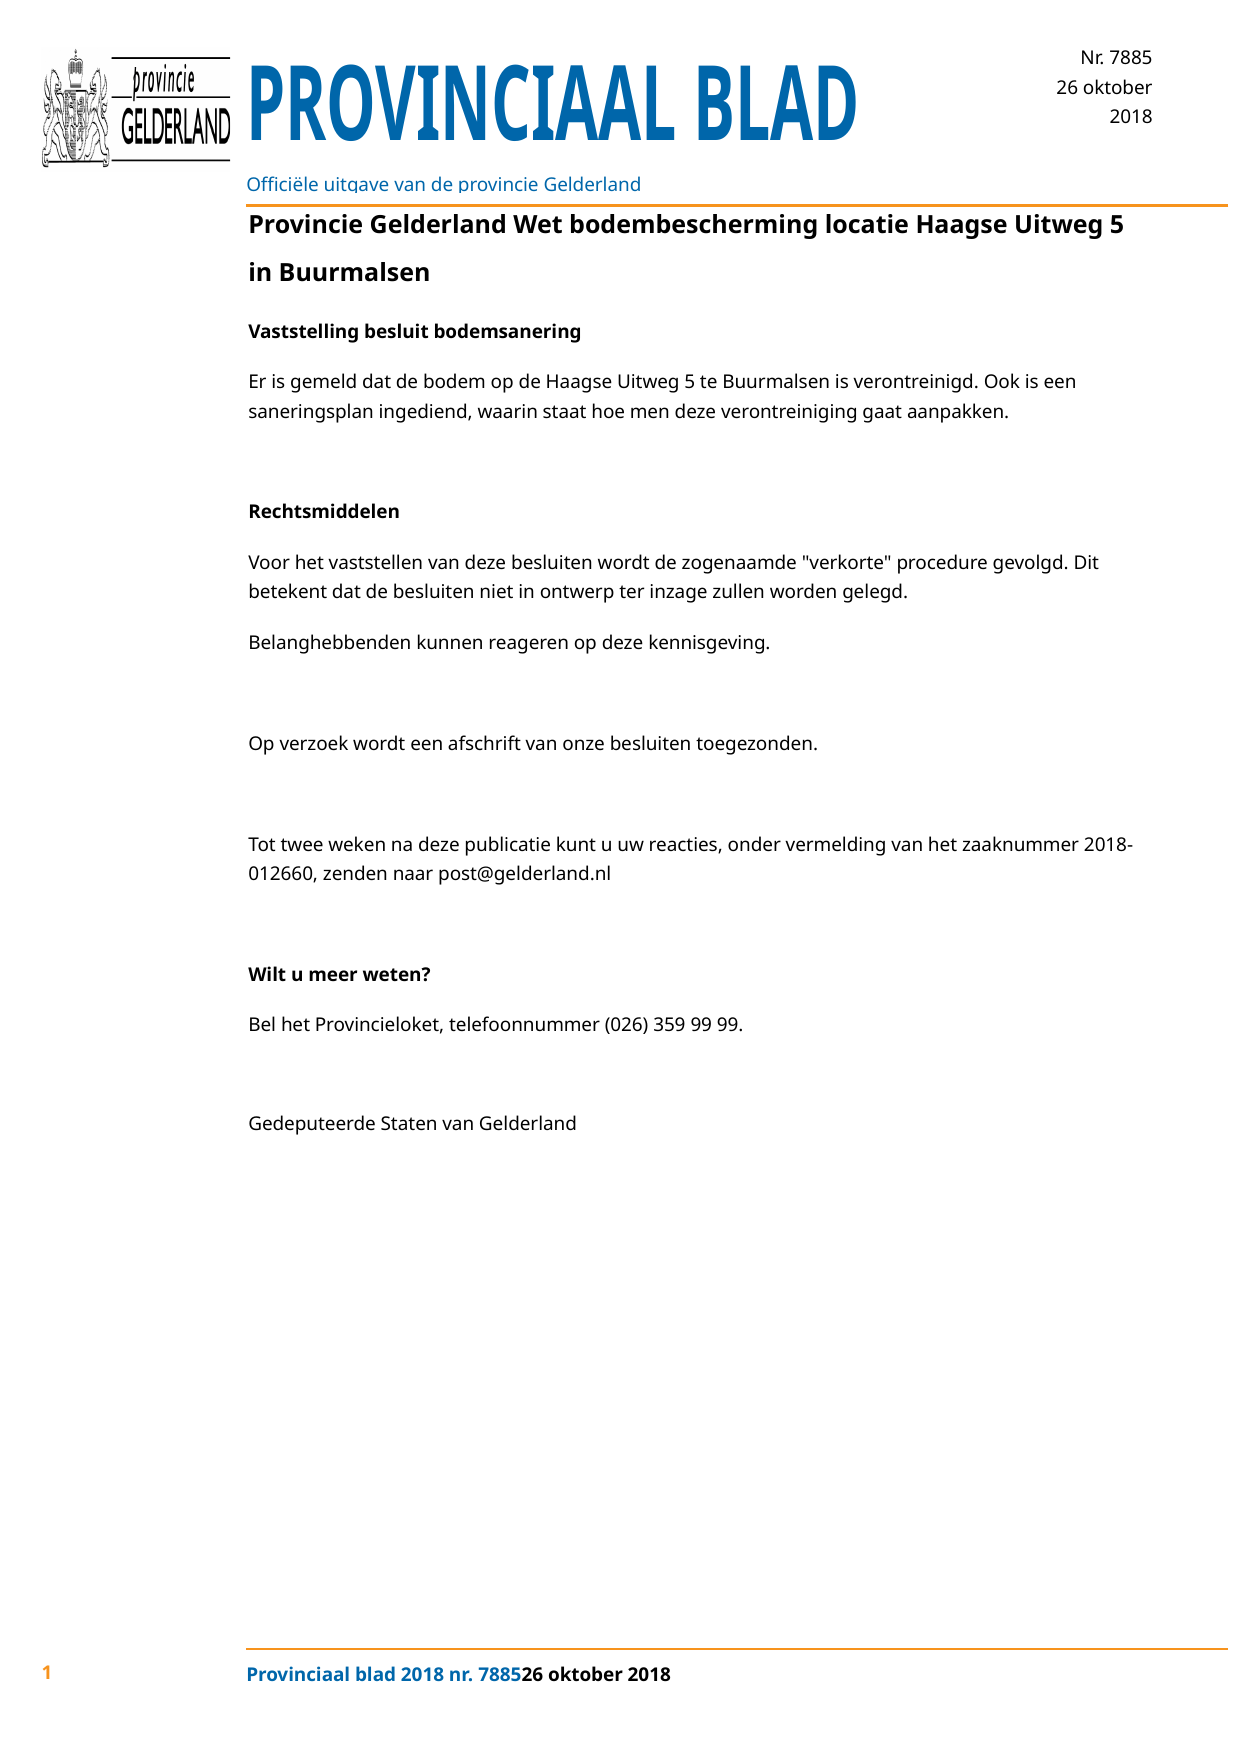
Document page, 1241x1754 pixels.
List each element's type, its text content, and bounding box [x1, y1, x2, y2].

picture [41, 47, 231, 172]
text Bel het Provincieloket, telefoonnummer (026) 359 99 99. [248, 1012, 1152, 1037]
text Er is gemeld dat de bodem op de Haagse Uitweg 5 te Buurmalsen is verontreinigd. Ook is een saneringsplan ingediend, waarin staat hoe men deze verontreiniging gaat aanpakken. [248, 368, 1152, 424]
text Rechtsmiddelen [248, 499, 1152, 524]
text Wilt u meer weten? [248, 961, 1152, 987]
text Voor het vaststellen van deze besluiten wordt de zogenaamde "verkorte" procedure gevolgd. Dit betekent dat de besluiten niet in ontwerp ter inzage zullen worden gelegd. [248, 549, 1152, 604]
text Vaststelling besluit bodemsanering [248, 318, 1152, 344]
text Gedeputeerde Staten van Gelderland [248, 1110, 1152, 1136]
text Op verzoek wordt een afschrift van onze besluiten toegezonden. [248, 730, 1152, 756]
text Provincie Gelderland Wet bodembescherming locatie Haagse Uitweg 5 in Buurmalsen [248, 207, 1152, 288]
text Belanghebbenden kunnen reageren op deze kennisgeving. [248, 629, 1152, 655]
text Tot twee weken na deze publicatie kunt u uw reacties, onder vermelding van het zaaknummer 2018-012660, zenden naar post@gelderland.nl [248, 831, 1152, 886]
